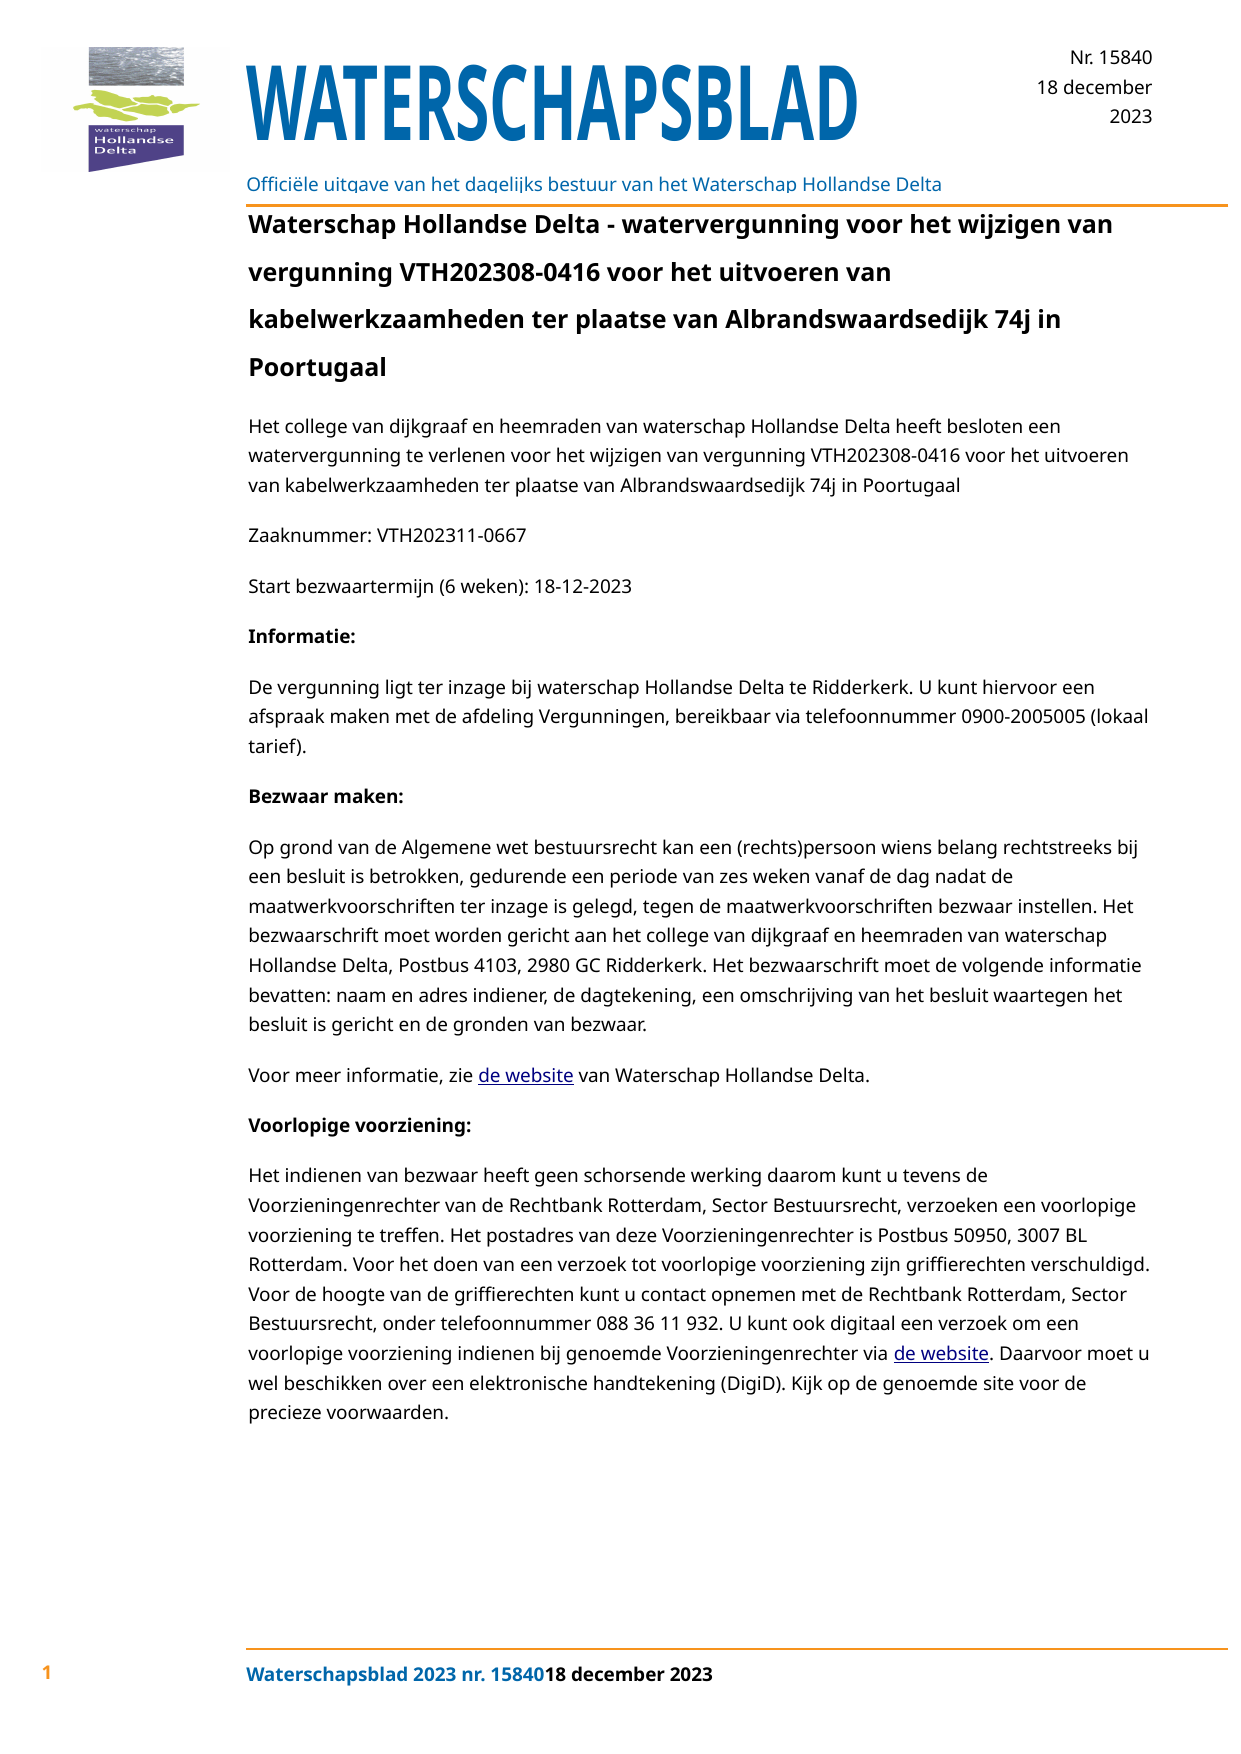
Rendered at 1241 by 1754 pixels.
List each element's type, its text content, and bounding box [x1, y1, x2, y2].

text Start bezwaartermijn (6 weken): 18-12-2023 [248, 573, 1152, 599]
text Voor meer informatie, zie de website van Waterschap Hollandse Delta. [248, 1062, 1152, 1088]
picture [41, 47, 231, 172]
text Voorlopige voorziening: [248, 1112, 1152, 1138]
text Bezwaar maken: [248, 783, 1152, 809]
text Op grond van de Algemene wet bestuursrecht kan een (rechts)persoon wiens belang rechtstreeks bij een besluit is betrokken, gedurende een periode van zes weken vanaf de dag nadat de maatwerkvoorschriften ter inzage is gelegd, tegen de maatwerkvoorschriften bezwaar instellen. Het bezwaarschrift moet worden gericht aan het college van dijkgraaf en heemraden van waterschap Hollandse Delta, Postbus 4103, 2980 GC Ridderkerk. Het bezwaarschrift moet de volgende informatie bevatten: naam en adres indiener, de dagtekening, een omschrijving van het besluit waartegen het besluit is gericht en de gronden van bezwaar. [248, 834, 1152, 1037]
text Waterschap Hollandse Delta - watervergunning voor het wijzigen van vergunning VTH202308-0416 voor het uitvoeren van kabelwerkzaamheden ter plaatse van Albrandswaardsedijk 74j in Poortugaal [248, 207, 1152, 384]
text Informatie: [248, 623, 1152, 649]
text Het indienen van bezwaar heeft geen schorsende werking daarom kunt u tevens de Voorzieningenrechter van de Rechtbank Rotterdam, Sector Bestuursrecht, verzoeken een voorlopige voorziening te treffen. Het postadres van deze Voorzieningenrechter is Postbus 50950, 3007 BL Rotterdam. Voor het doen van een verzoek tot voorlopige voorziening zijn griffierechten verschuldigd. Voor de hoogte van de griffierechten kunt u contact opnemen met de Rechtbank Rotterdam, Sector Bestuursrecht, onder telefoonnummer 088 36 11 932. U kunt ook digitaal een verzoek om een voorlopige voorziening indienen bij genoemde Voorzieningenrechter via de website. Daarvoor moet u wel beschikken over een elektronische handtekening (DigiD). Kijk op de genoemde site voor de precieze voorwaarden. [248, 1163, 1152, 1425]
text Het college van dijkgraaf en heemraden van waterschap Hollandse Delta heeft besloten een watervergunning te verlenen voor het wijzigen van vergunning VTH202308-0416 voor het uitvoeren van kabelwerkzaamheden ter plaatse van Albrandswaardsedijk 74j in Poortugaal [248, 413, 1152, 498]
text Zaaknummer: VTH202311-0667 [248, 523, 1152, 548]
text De vergunning ligt ter inzage bij waterschap Hollandse Delta te Ridderkerk. U kunt hiervoor een afspraak maken met de afdeling Vergunningen, bereikbaar via telefoonnummer 0900-2005005 (lokaal tarief). [248, 674, 1152, 759]
